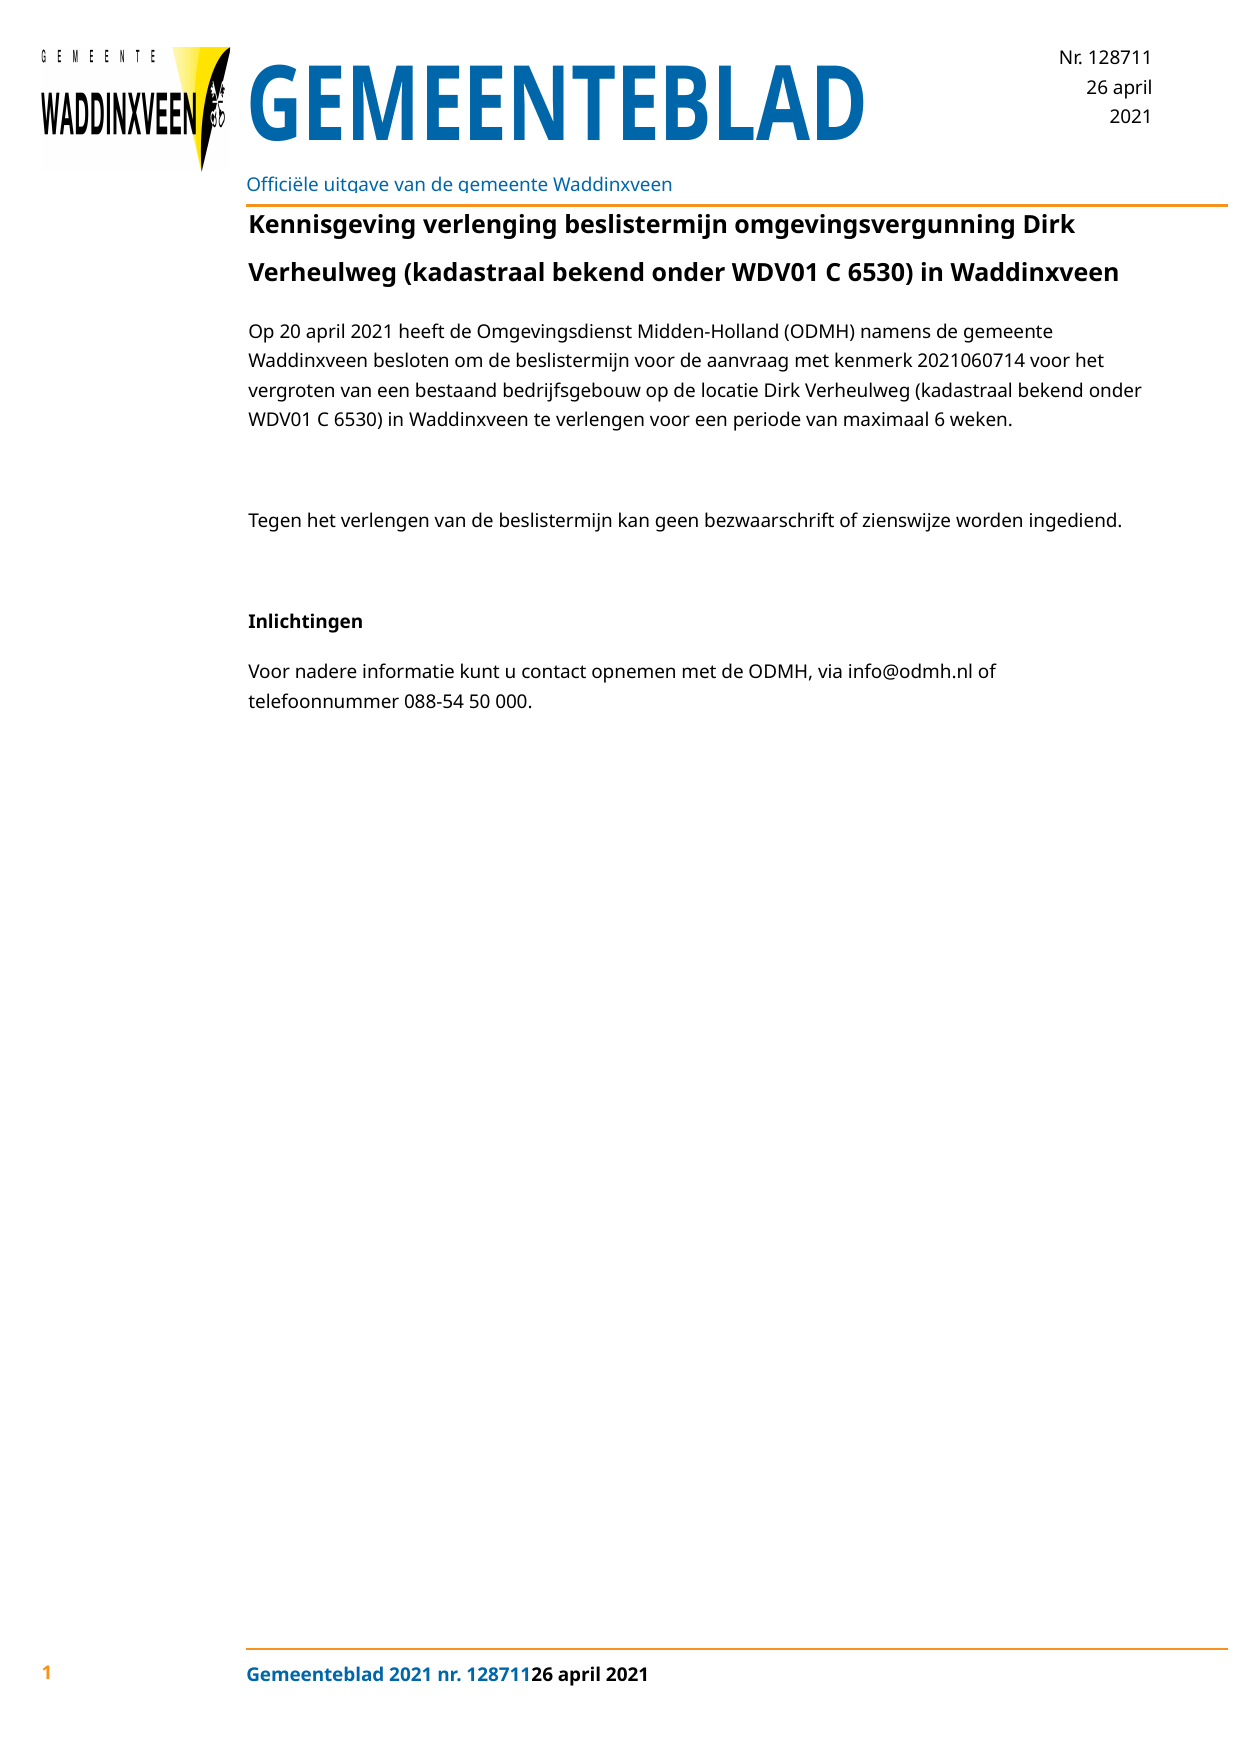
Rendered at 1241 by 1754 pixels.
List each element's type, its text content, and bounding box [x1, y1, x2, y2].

text Voor nadere informatie kunt u contact opnemen met de ODMH, via info@odmh.nl of telefoonnummer 088-54 50 000. [248, 659, 1152, 714]
text Kennisgeving verlenging beslistermijn omgevingsvergunning Dirk Verheulweg (kadastraal bekend onder WDV01 C 6530) in Waddinxveen [248, 207, 1152, 288]
text Op 20 april 2021 heeft de Omgevingsdienst Midden-Holland (ODMH) namens de gemeente Waddinxveen besloten om de beslistermijn voor de aanvraag met kenmerk 2021060714 voor het vergroten van een bestaand bedrijfsgebouw op de locatie Dirk Verheulweg (kadastraal bekend onder WDV01 C 6530) in Waddinxveen te verlengen voor een periode van maximaal 6 weken. [248, 318, 1152, 432]
text Tegen het verlengen van de beslistermijn kan geen bezwaarschrift of zienswijze worden ingediend. [248, 507, 1152, 533]
picture [41, 47, 231, 172]
text Inlichtingen [248, 608, 1152, 634]
